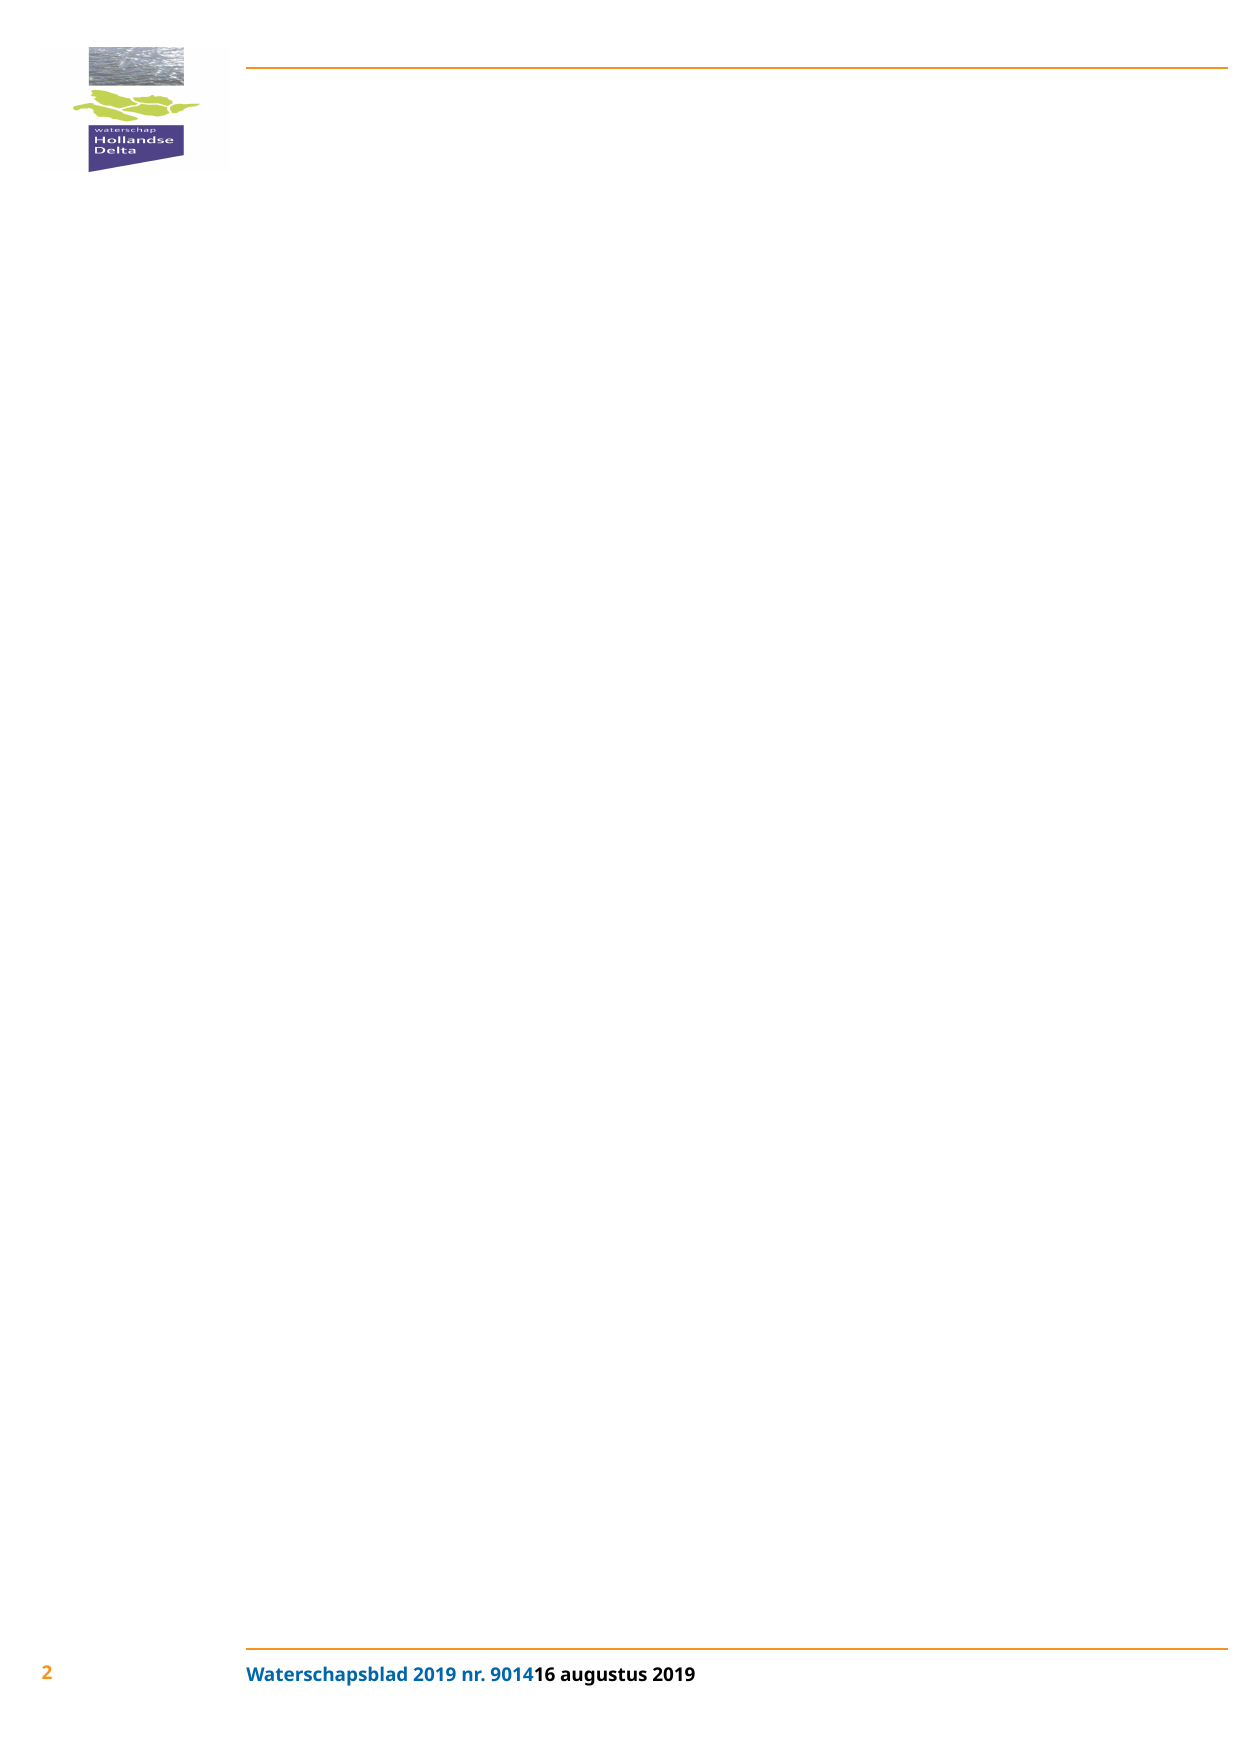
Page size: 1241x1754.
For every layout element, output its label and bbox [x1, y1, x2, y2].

picture [41, 47, 231, 172]
